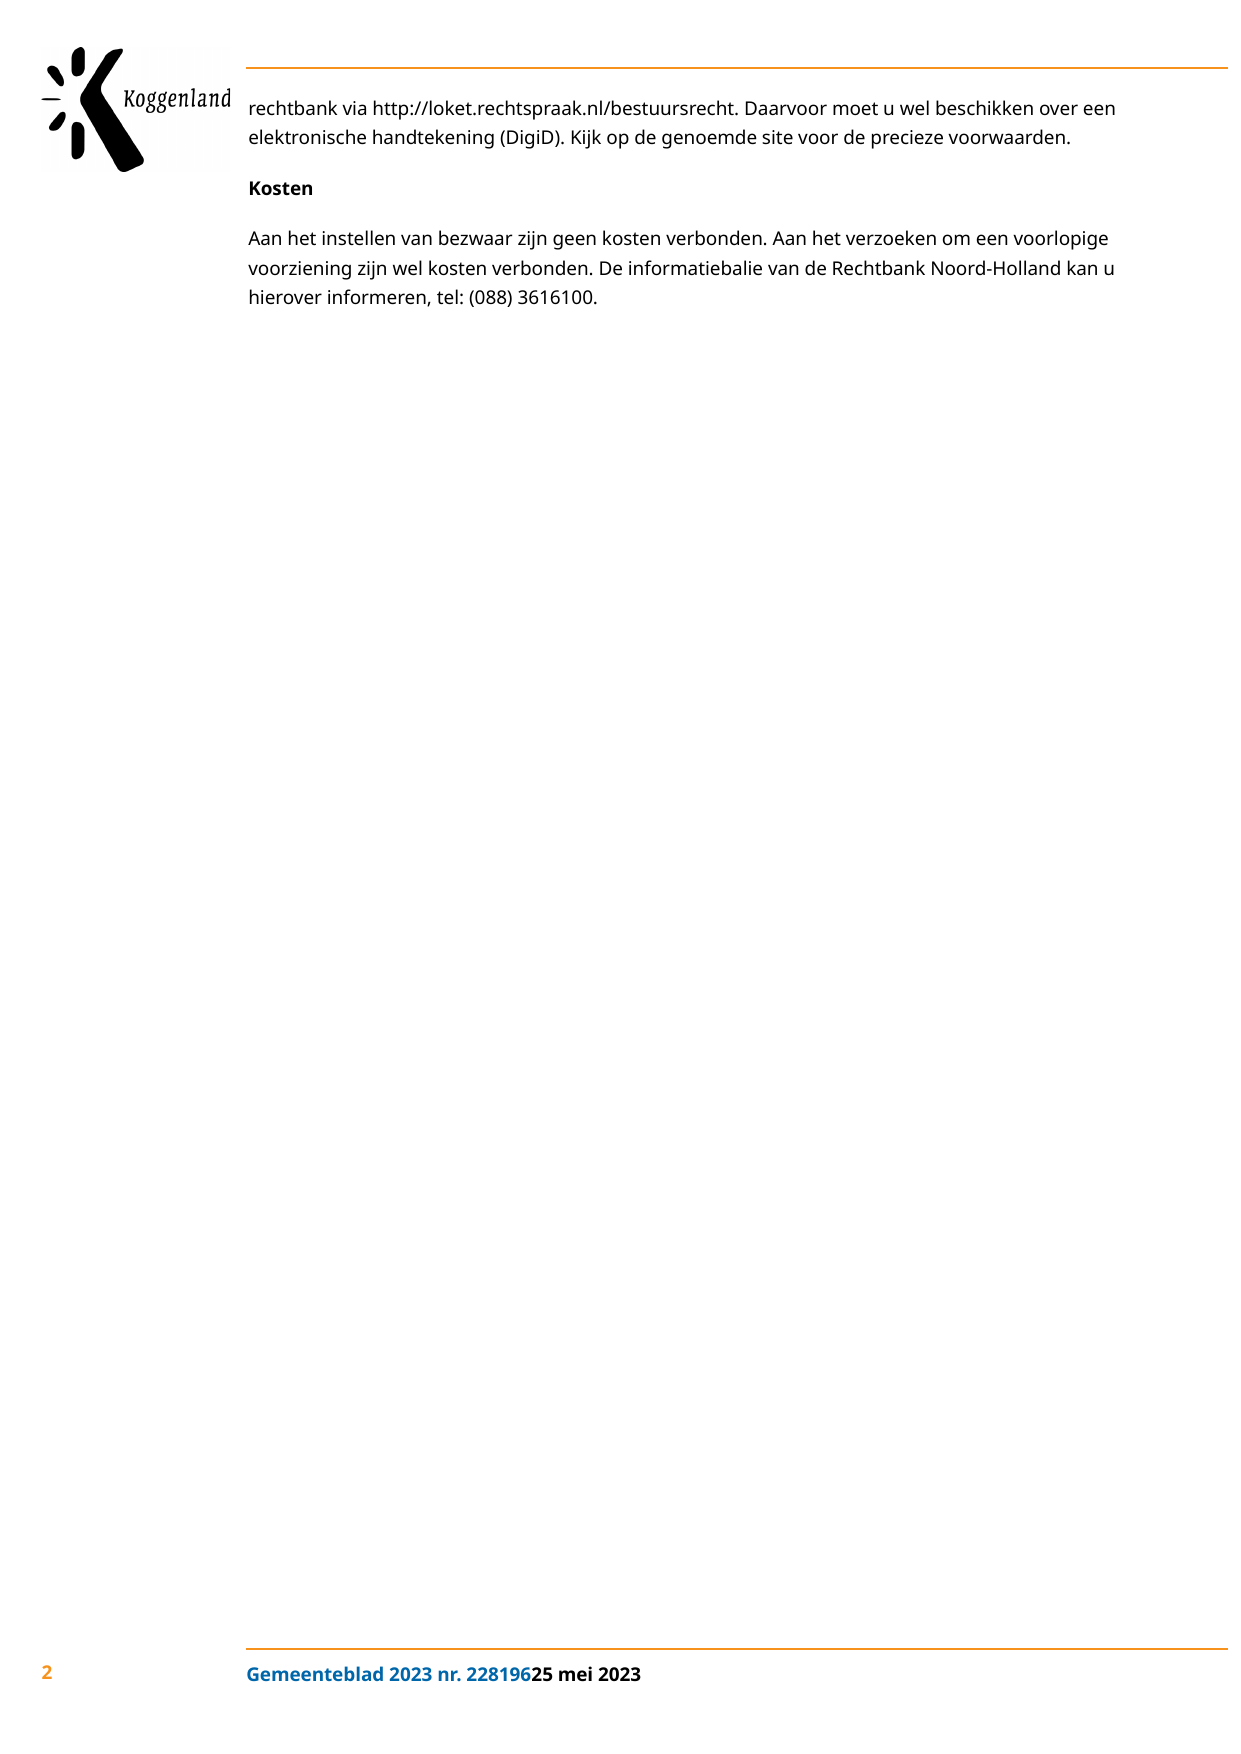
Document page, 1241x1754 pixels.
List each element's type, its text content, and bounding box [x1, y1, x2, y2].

text Kosten [248, 175, 1152, 201]
text rechtbank via http://loket.rechtspraak.nl/bestuursrecht. Daarvoor moet u wel beschikken over een elektronische handtekening (DigiD). Kijk op de genoemde site voor de precieze voorwaarden. [248, 95, 1152, 150]
picture [41, 47, 231, 172]
text Aan het instellen van bezwaar zijn geen kosten verbonden. Aan het verzoeken om een voorlopige voorziening zijn wel kosten verbonden. De informatiebalie van de Rechtbank Noord-Holland kan u hierover informeren, tel: (088) 3616100. [248, 225, 1152, 310]
